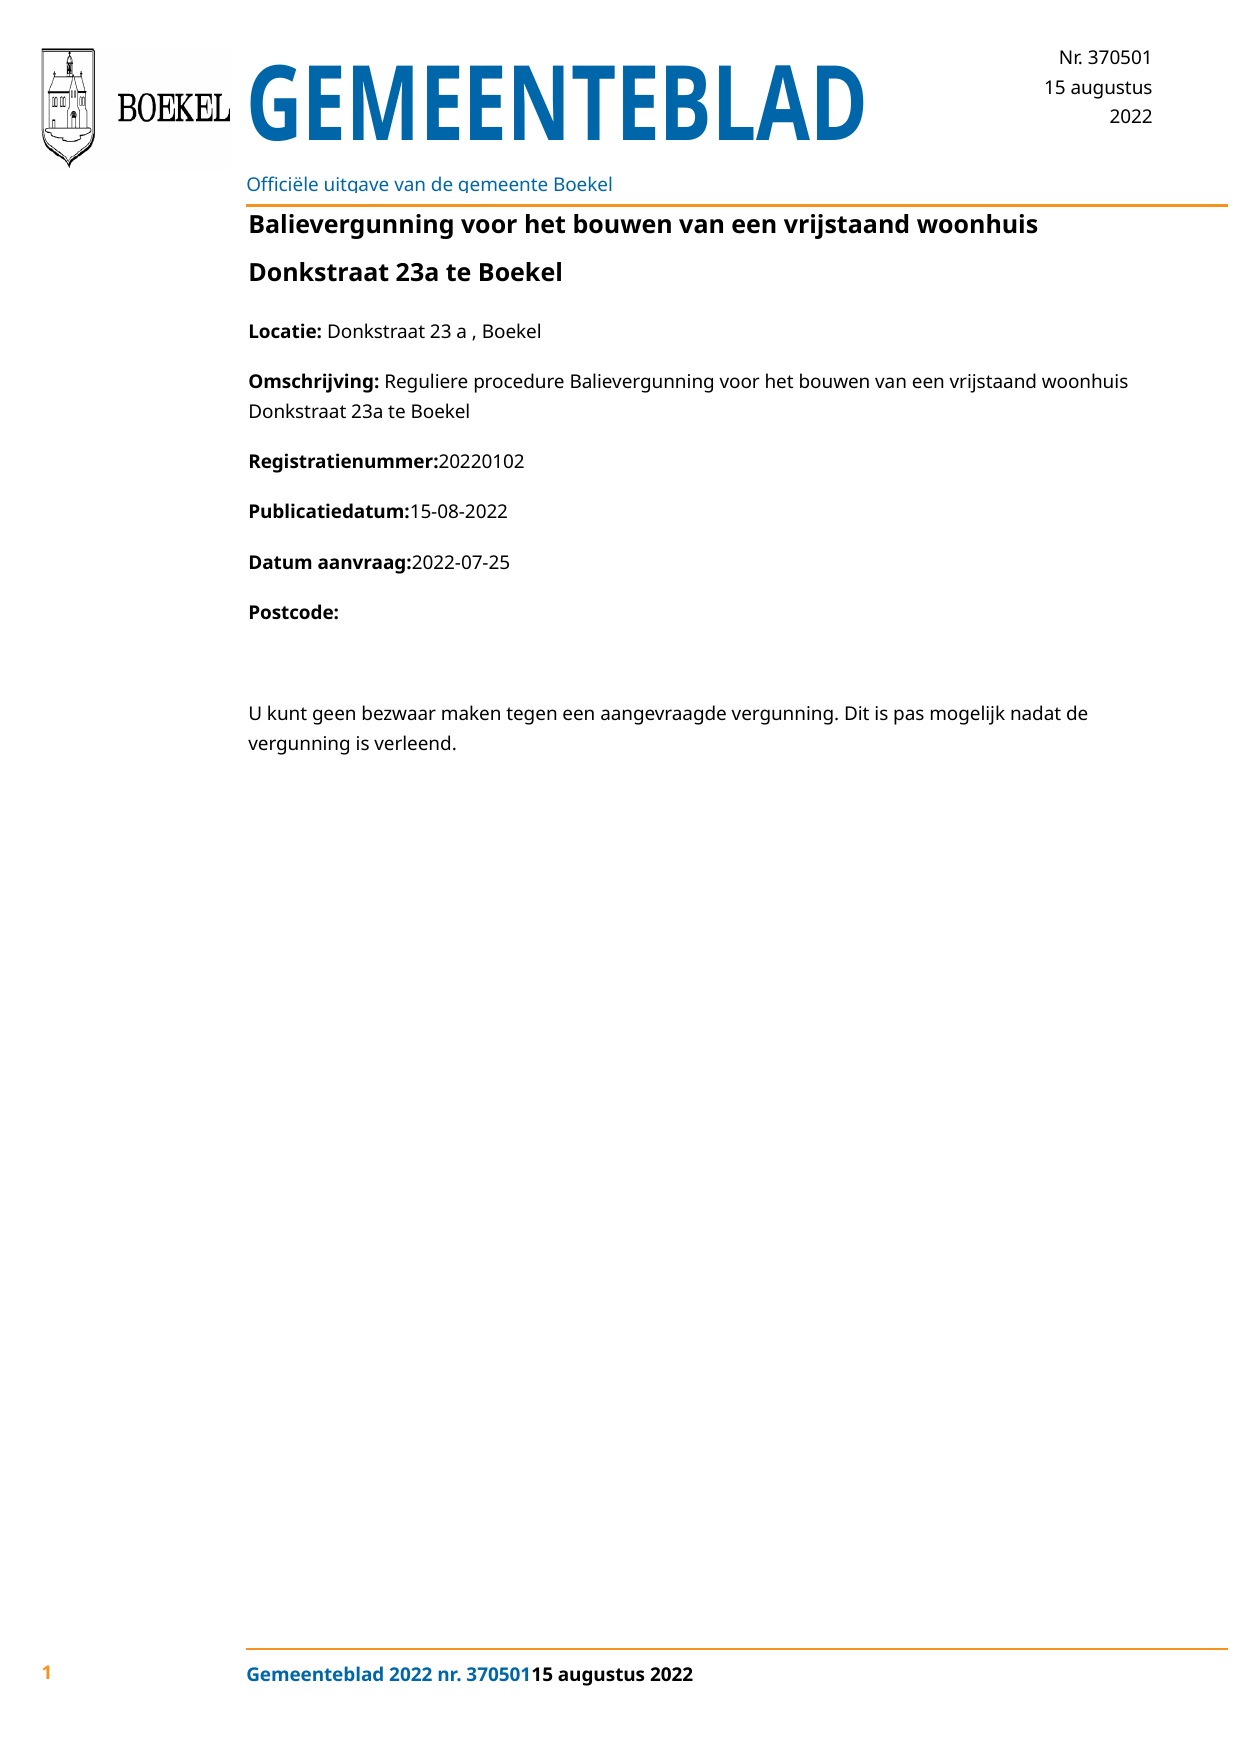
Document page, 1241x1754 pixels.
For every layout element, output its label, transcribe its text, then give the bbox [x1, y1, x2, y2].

text U kunt geen bezwaar maken tegen een aangevraagde vergunning. Dit is pas mogelijk nadat de vergunning is verleend. [248, 700, 1152, 756]
text Registratienummer:20220102 [248, 448, 1152, 474]
picture [41, 47, 231, 172]
text Datum aanvraag:2022-07-25 [248, 549, 1152, 575]
text Locatie: Donkstraat 23 a , Boekel [248, 318, 1152, 344]
text Omschrijving: Reguliere procedure Balievergunning voor het bouwen van een vrijstaand woonhuis Donkstraat 23a te Boekel [248, 368, 1152, 424]
text Postcode: [248, 599, 1152, 625]
text Publicatiedatum:15-08-2022 [248, 499, 1152, 524]
text Balievergunning voor het bouwen van een vrijstaand woonhuis Donkstraat 23a te Boekel [248, 207, 1152, 288]
